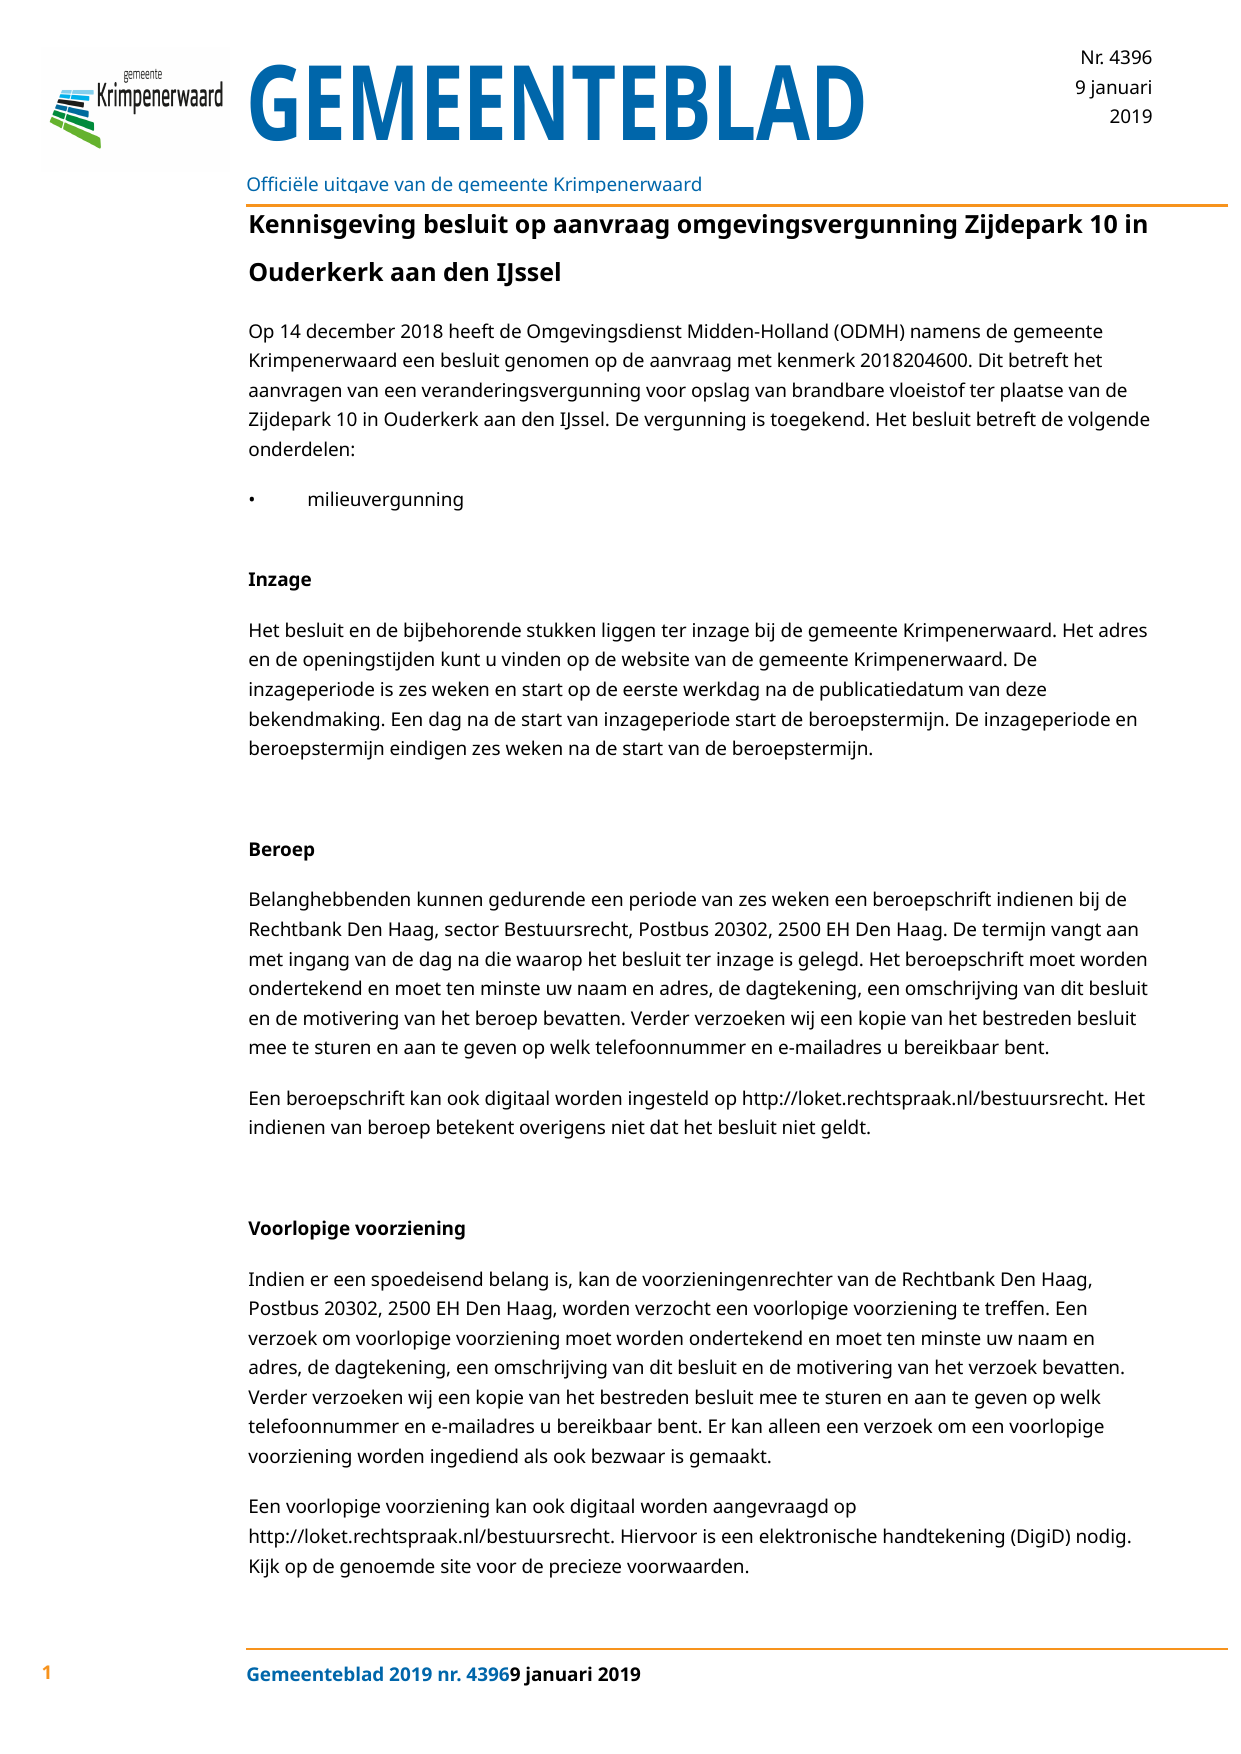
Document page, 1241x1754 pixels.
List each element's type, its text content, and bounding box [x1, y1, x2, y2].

text Indien er een spoedeisend belang is, kan de voorzieningenrechter van de Rechtbank Den Haag, Postbus 20302, 2500 EH Den Haag, worden verzocht een voorlopige voorziening te treffen. Een verzoek om voorlopige voorziening moet worden ondertekend en moet ten minste uw naam en adres, de dagtekening, een omschrijving van dit besluit en de motivering van het verzoek bevatten. Verder verzoeken wij een kopie van het bestreden besluit mee te sturen en aan te geven op welk telefoonnummer en e-mailadres u bereikbaar bent. Er kan alleen een verzoek om een voorlopige voorziening worden ingediend als ook bezwaar is gemaakt. [248, 1266, 1152, 1469]
text Inzage [248, 567, 1152, 592]
list milieuvergunning [248, 487, 1152, 512]
text Belanghebbenden kunnen gedurende een periode van zes weken een beroepschrift indienen bij de Rechtbank Den Haag, sector Bestuursrecht, Postbus 20302, 2500 EH Den Haag. De termijn vangt aan met ingang van de dag na die waarop het besluit ter inzage is gelegd. Het beroepschrift moet worden ondertekend en moet ten minste uw naam en adres, de dagtekening, een omschrijving van dit besluit en de motivering van het beroep bevatten. Verder verzoeken wij een kopie van het bestreden besluit mee te sturen en aan te geven op welk telefoonnummer en e-mailadres u bereikbaar bent. [248, 887, 1152, 1060]
text Beroep [248, 836, 1152, 862]
text Op 14 december 2018 heeft de Omgevingsdienst Midden-Holland (ODMH) namens de gemeente Krimpenerwaard een besluit genomen op de aanvraag met kenmerk 2018204600. Dit betreft het aanvragen van een veranderingsvergunning voor opslag van brandbare vloeistof ter plaatse van de Zijdepark 10 in Ouderkerk aan den IJssel. De vergunning is toegekend. Het besluit betreft de volgende onderdelen: [248, 318, 1152, 462]
text Een beroepschrift kan ook digitaal worden ingesteld op http://loket.rechtspraak.nl/bestuursrecht. Het indienen van beroep betekent overigens niet dat het besluit niet geldt. [248, 1085, 1152, 1140]
picture [41, 47, 231, 172]
text Voorlopige voorziening [248, 1215, 1152, 1241]
text Een voorlopige voorziening kan ook digitaal worden aangevraagd op http://loket.rechtspraak.nl/bestuursrecht. Hiervoor is een elektronische handtekening (DigiD) nodig. Kijk op de genoemde site voor de precieze voorwaarden. [248, 1494, 1152, 1579]
text Kennisgeving besluit op aanvraag omgevingsvergunning Zijdepark 10 in Ouderkerk aan den IJssel [248, 207, 1152, 288]
text Het besluit en de bijbehorende stukken liggen ter inzage bij de gemeente Krimpenerwaard. Het adres en de openingstijden kunt u vinden op de website van de gemeente Krimpenerwaard. De inzageperiode is zes weken en start op de eerste werkdag na de publicatiedatum van deze bekendmaking. Een dag na de start van inzageperiode start de beroepstermijn. De inzageperiode en beroepstermijn eindigen zes weken na de start van de beroepstermijn. [248, 617, 1152, 761]
